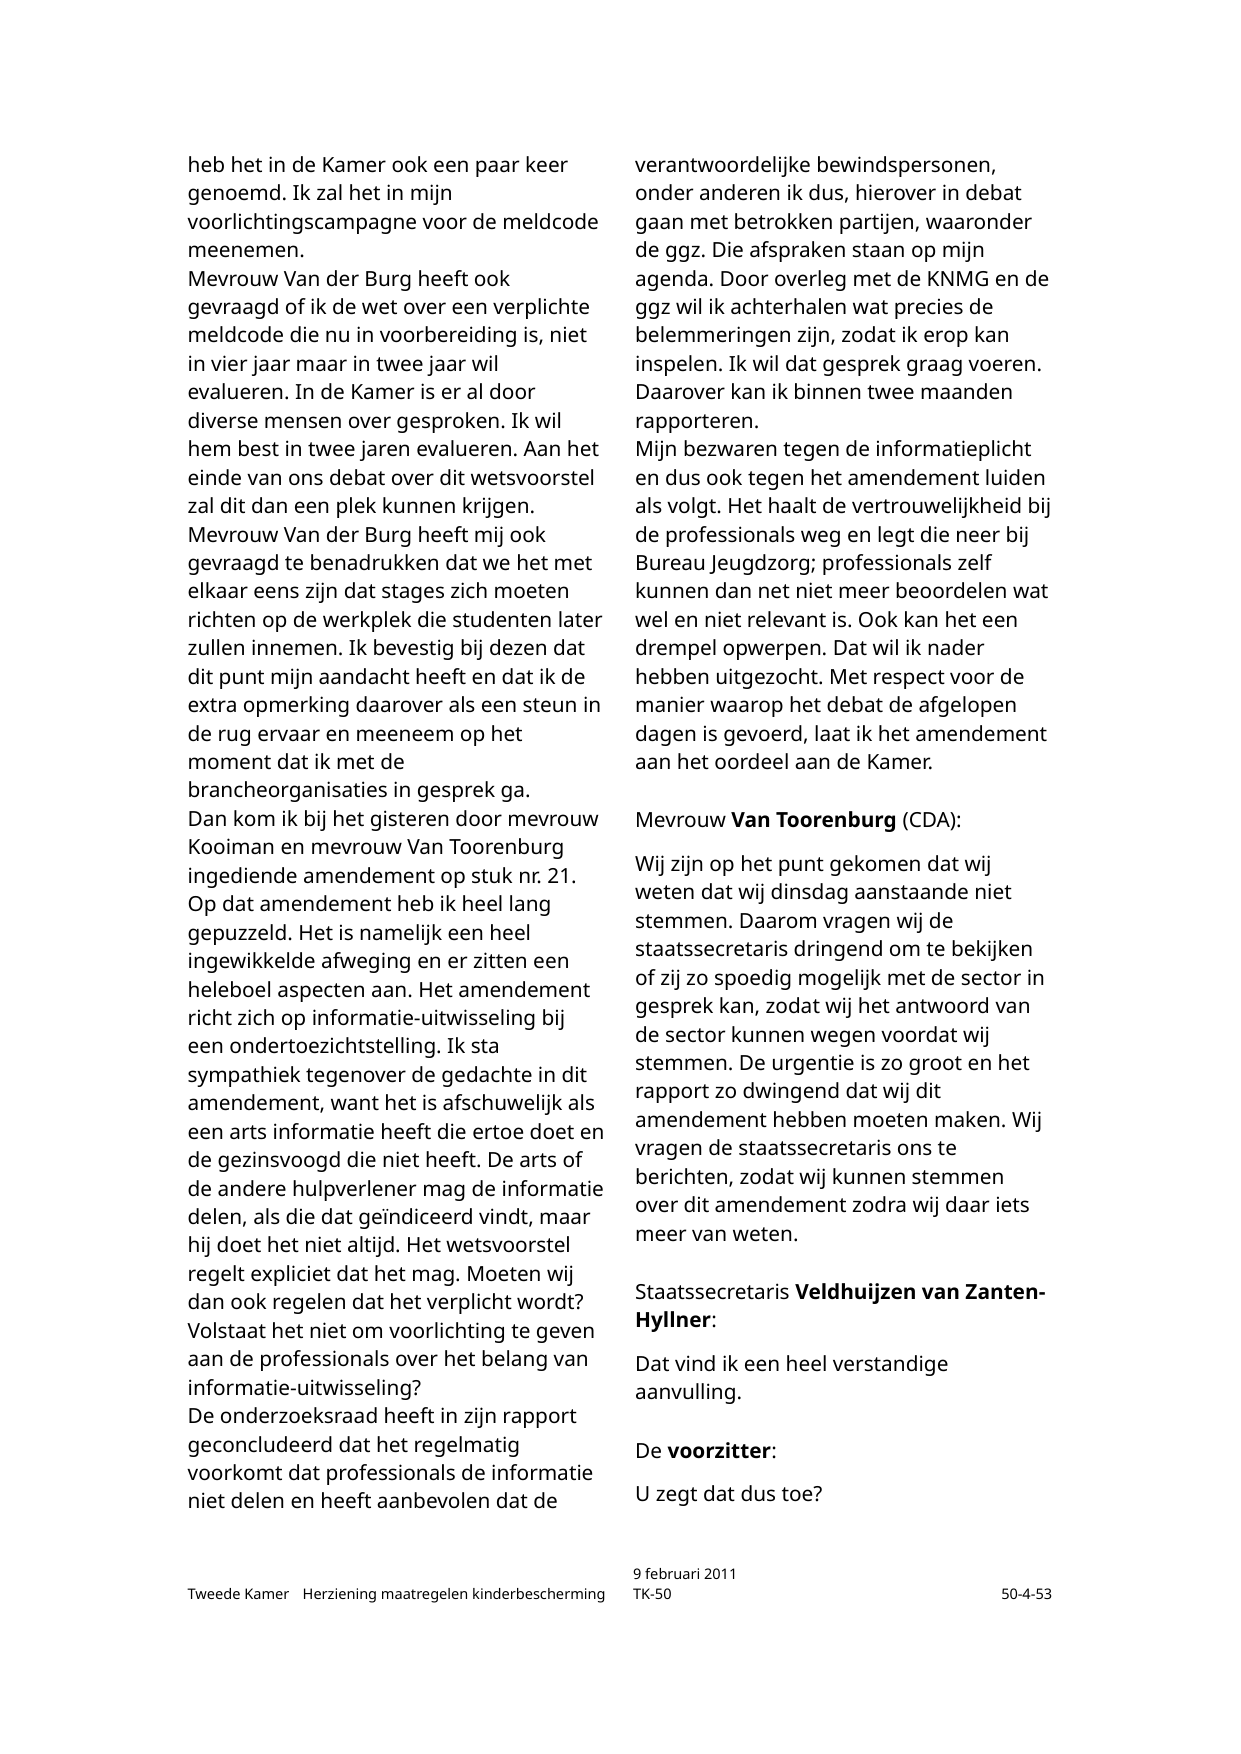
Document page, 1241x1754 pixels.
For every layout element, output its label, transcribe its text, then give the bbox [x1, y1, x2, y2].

text De onderzoeksraad heeft in zijn rapport geconcludeerd dat het regelmatig voorkomt dat professionals de informatie niet delen en heeft aanbevolen dat de [187, 1401, 605, 1515]
text Staatssecretaris Veldhuijzen van Zanten-Hyllner: [635, 1277, 1053, 1334]
text U zegt dat dus toe? [635, 1479, 1053, 1508]
text Mevrouw Van Toorenburg (CDA): [635, 806, 1053, 834]
text Mevrouw Van der Burg heeft ook gevraagd of ik de wet over een verplichte meldcode die nu in voorbereiding is, niet in vier jaar maar in twee jaar wil evalueren. In de Kamer is er al door diverse mensen over gesproken. Ik wil hem best in twee jaren evalueren. Aan het einde van ons debat over dit wetsvoorstel zal dit dan een plek kunnen krijgen. [187, 264, 605, 520]
text heb het in de Kamer ook een paar keer genoemd. Ik zal het in mijn voorlichtingscampagne voor de meldcode meenemen. [187, 150, 605, 264]
text Dat vind ik een heel verstandige aanvulling. [635, 1349, 1053, 1406]
text Mevrouw Van der Burg heeft mij ook gevraagd te benadrukken dat we het met elkaar eens zijn dat stages zich moeten richten op de werkplek die studenten later zullen innemen. Ik bevestig bij dezen dat dit punt mijn aandacht heeft en dat ik de extra opmerking daarover als een steun in de rug ervaar en meeneem op het moment dat ik met de brancheorganisaties in gesprek ga. [187, 520, 605, 804]
text Mijn bezwaren tegen de informatieplicht en dus ook tegen het amendement luiden als volgt. Het haalt de vertrouwelijkheid bij de professionals weg en legt die neer bij Bureau Jeugdzorg; professionals zelf kunnen dan net niet meer beoordelen wat wel en niet relevant is. Ook kan het een drempel opwerpen. Dat wil ik nader hebben uitgezocht. Met respect voor de manier waarop het debat de afgelopen dagen is gevoerd, laat ik het amendement aan het oordeel aan de Kamer. [635, 434, 1053, 776]
text Wij zijn op het punt gekomen dat wij weten dat wij dinsdag aanstaande niet stemmen. Daarom vragen wij de staatssecretaris dringend om te bekijken of zij zo spoedig mogelijk met de sector in gesprek kan, zodat wij het antwoord van de sector kunnen wegen voordat wij stemmen. De urgentie is zo groot en het rapport zo dwingend dat wij dit amendement hebben moeten maken. Wij vragen de staatssecretaris ons te berichten, zodat wij kunnen stemmen over dit amendement zodra wij daar iets meer van weten. [635, 849, 1053, 1247]
text verantwoordelijke bewindspersonen, onder anderen ik dus, hierover in debat gaan met betrokken partijen, waaronder de ggz. Die afspraken staan op mijn agenda. Door overleg met de KNMG en de ggz wil ik achterhalen wat precies de belemmeringen zijn, zodat ik erop kan inspelen. Ik wil dat gesprek graag voeren. Daarover kan ik binnen twee maanden rapporteren. [635, 150, 1053, 434]
text De voorzitter: [635, 1436, 1053, 1464]
text Dan kom ik bij het gisteren door mevrouw Kooiman en mevrouw Van Toorenburg ingediende amendement op stuk nr. 21. Op dat amendement heb ik heel lang gepuzzeld. Het is namelijk een heel ingewikkelde afweging en er zitten een heleboel aspecten aan. Het amendement richt zich op informatie-uitwisseling bij een ondertoezichtstelling. Ik sta sympathiek tegenover de gedachte in dit amendement, want het is afschuwelijk als een arts informatie heeft die ertoe doet en de gezinsvoogd die niet heeft. De arts of de andere hulpverlener mag de informatie delen, als die dat geïndiceerd vindt, maar hij doet het niet altijd. Het wetsvoorstel regelt expliciet dat het mag. Moeten wij dan ook regelen dat het verplicht wordt? Volstaat het niet om voorlichting te geven aan de professionals over het belang van informatie-uitwisseling? [187, 804, 605, 1401]
